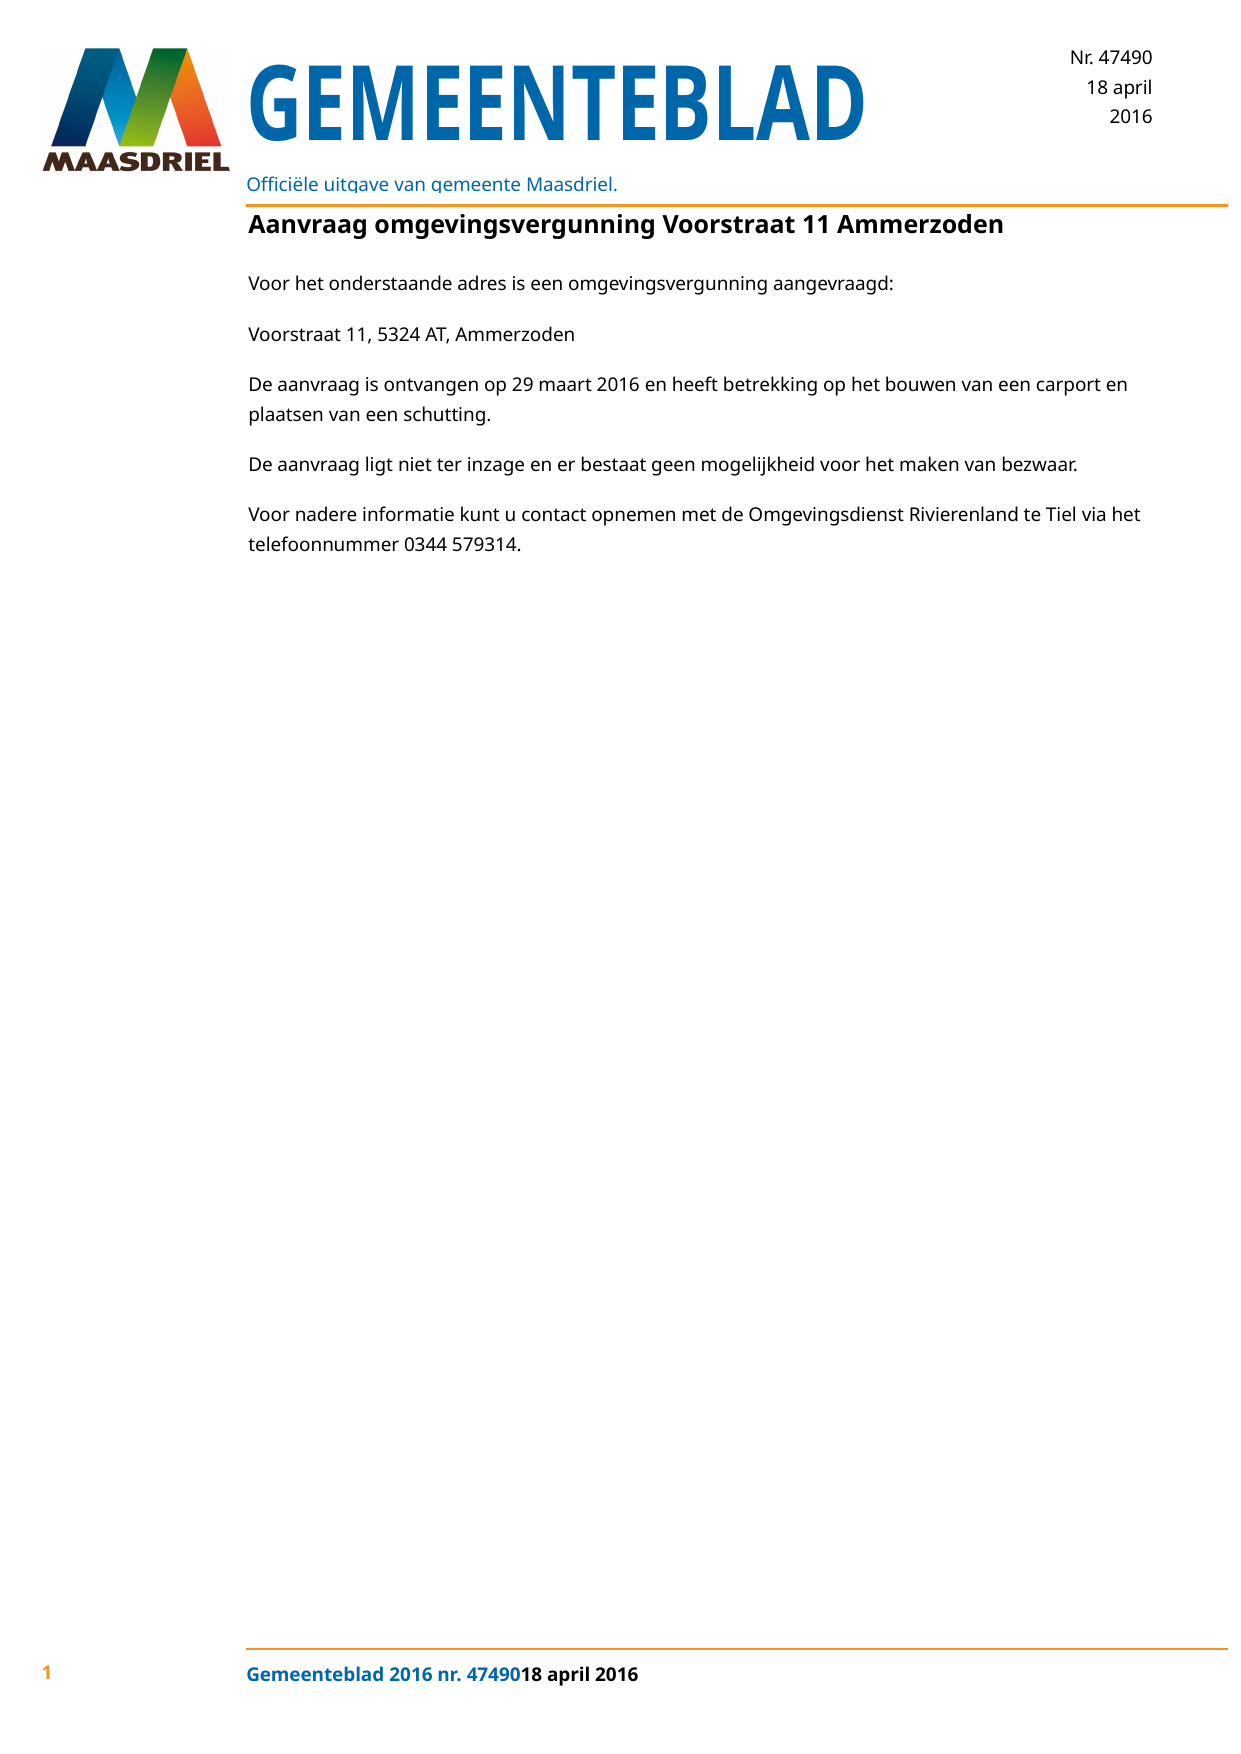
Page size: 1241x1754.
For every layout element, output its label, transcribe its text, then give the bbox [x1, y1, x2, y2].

picture [41, 47, 231, 172]
text Voor het onderstaande adres is een omgevingsvergunning aangevraagd: [248, 270, 1152, 296]
text Voor nadere informatie kunt u contact opnemen met de Omgevingsdienst Rivierenland te Tiel via het telefoonnummer 0344 579314. [248, 502, 1152, 557]
text De aanvraag is ontvangen op 29 maart 2016 en heeft betrekking op het bouwen van een carport en plaatsen van een schutting. [248, 371, 1152, 426]
text Aanvraag omgevingsvergunning Voorstraat 11 Ammerzoden [248, 207, 1152, 241]
text Voorstraat 11, 5324 AT, Ammerzoden [248, 321, 1152, 346]
text De aanvraag ligt niet ter inzage en er bestaat geen mogelijkheid voor het maken van bezwaar. [248, 451, 1152, 477]
